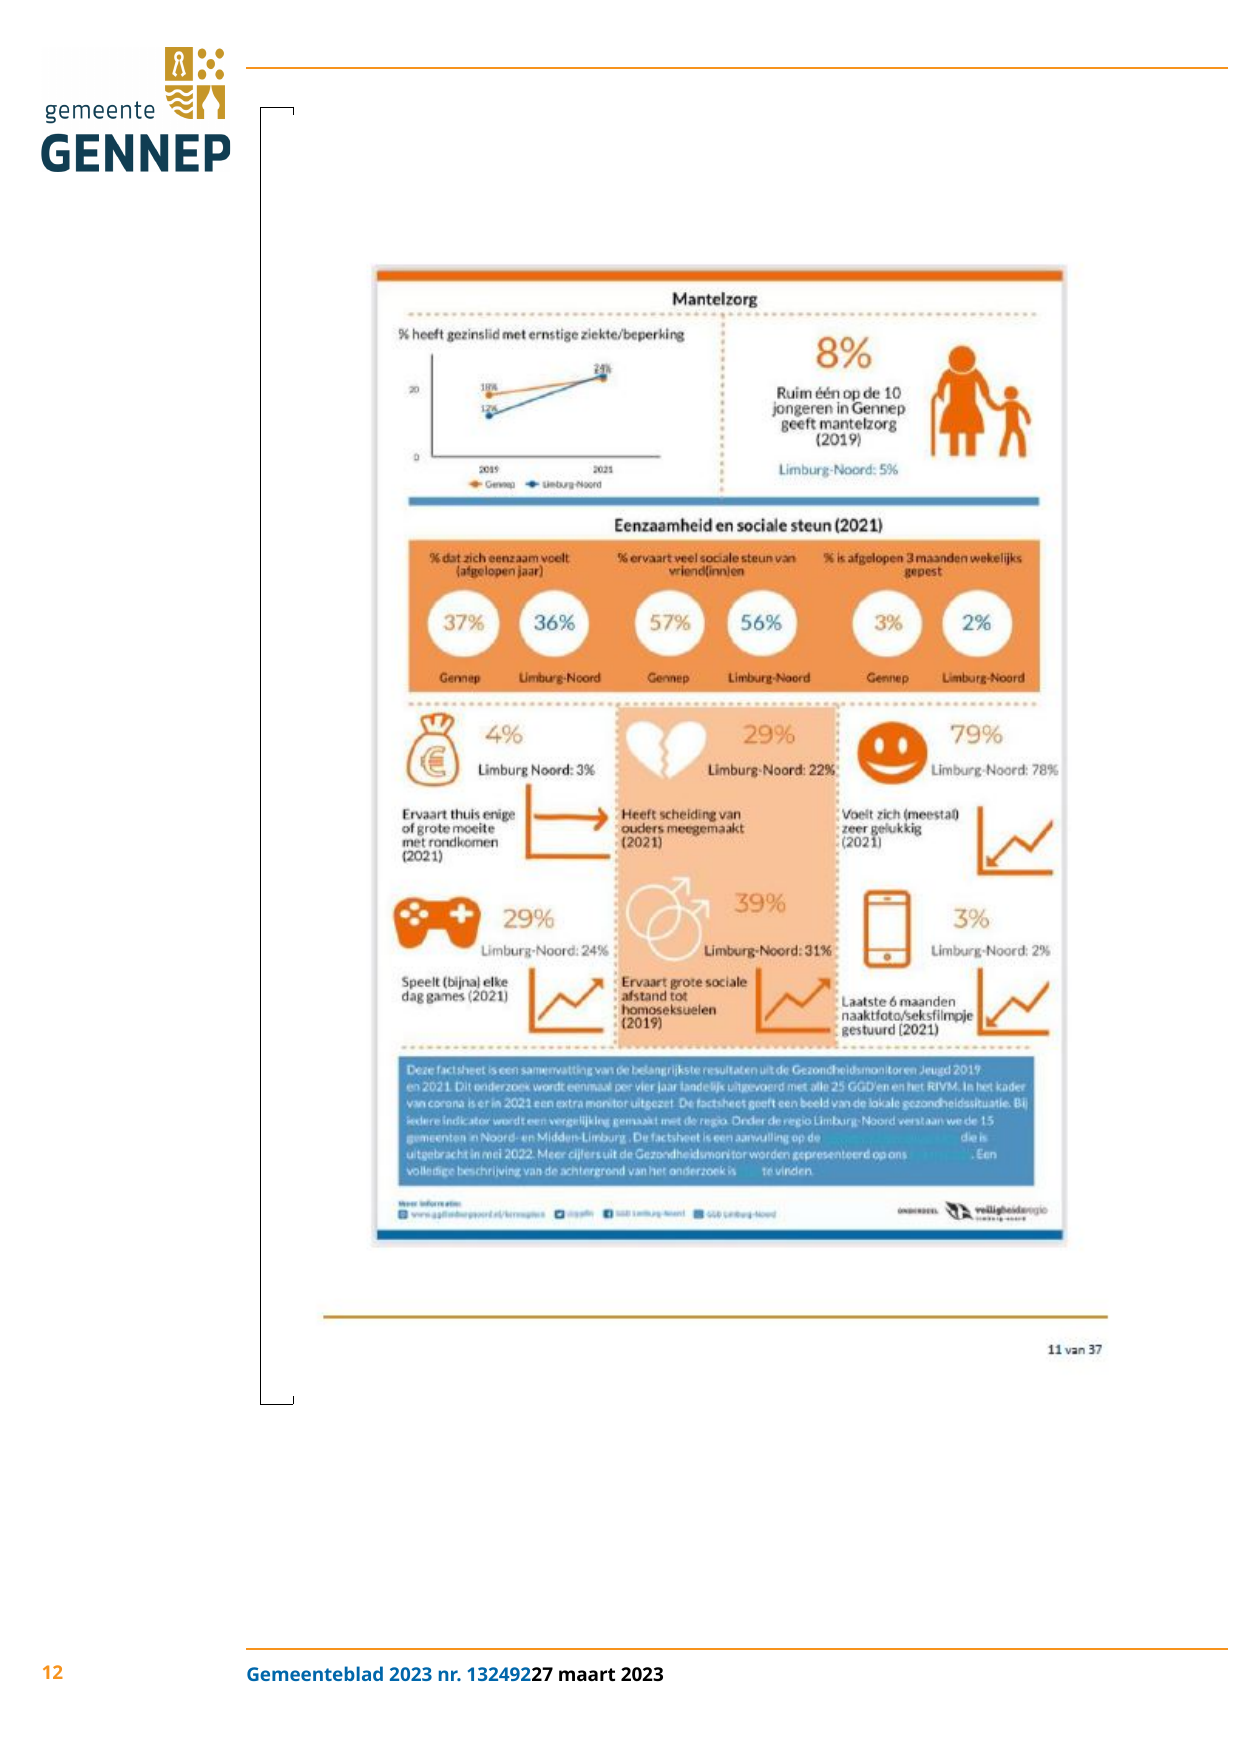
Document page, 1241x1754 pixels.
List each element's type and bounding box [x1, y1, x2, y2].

picture [268, 115, 1173, 1396]
picture [41, 47, 231, 172]
